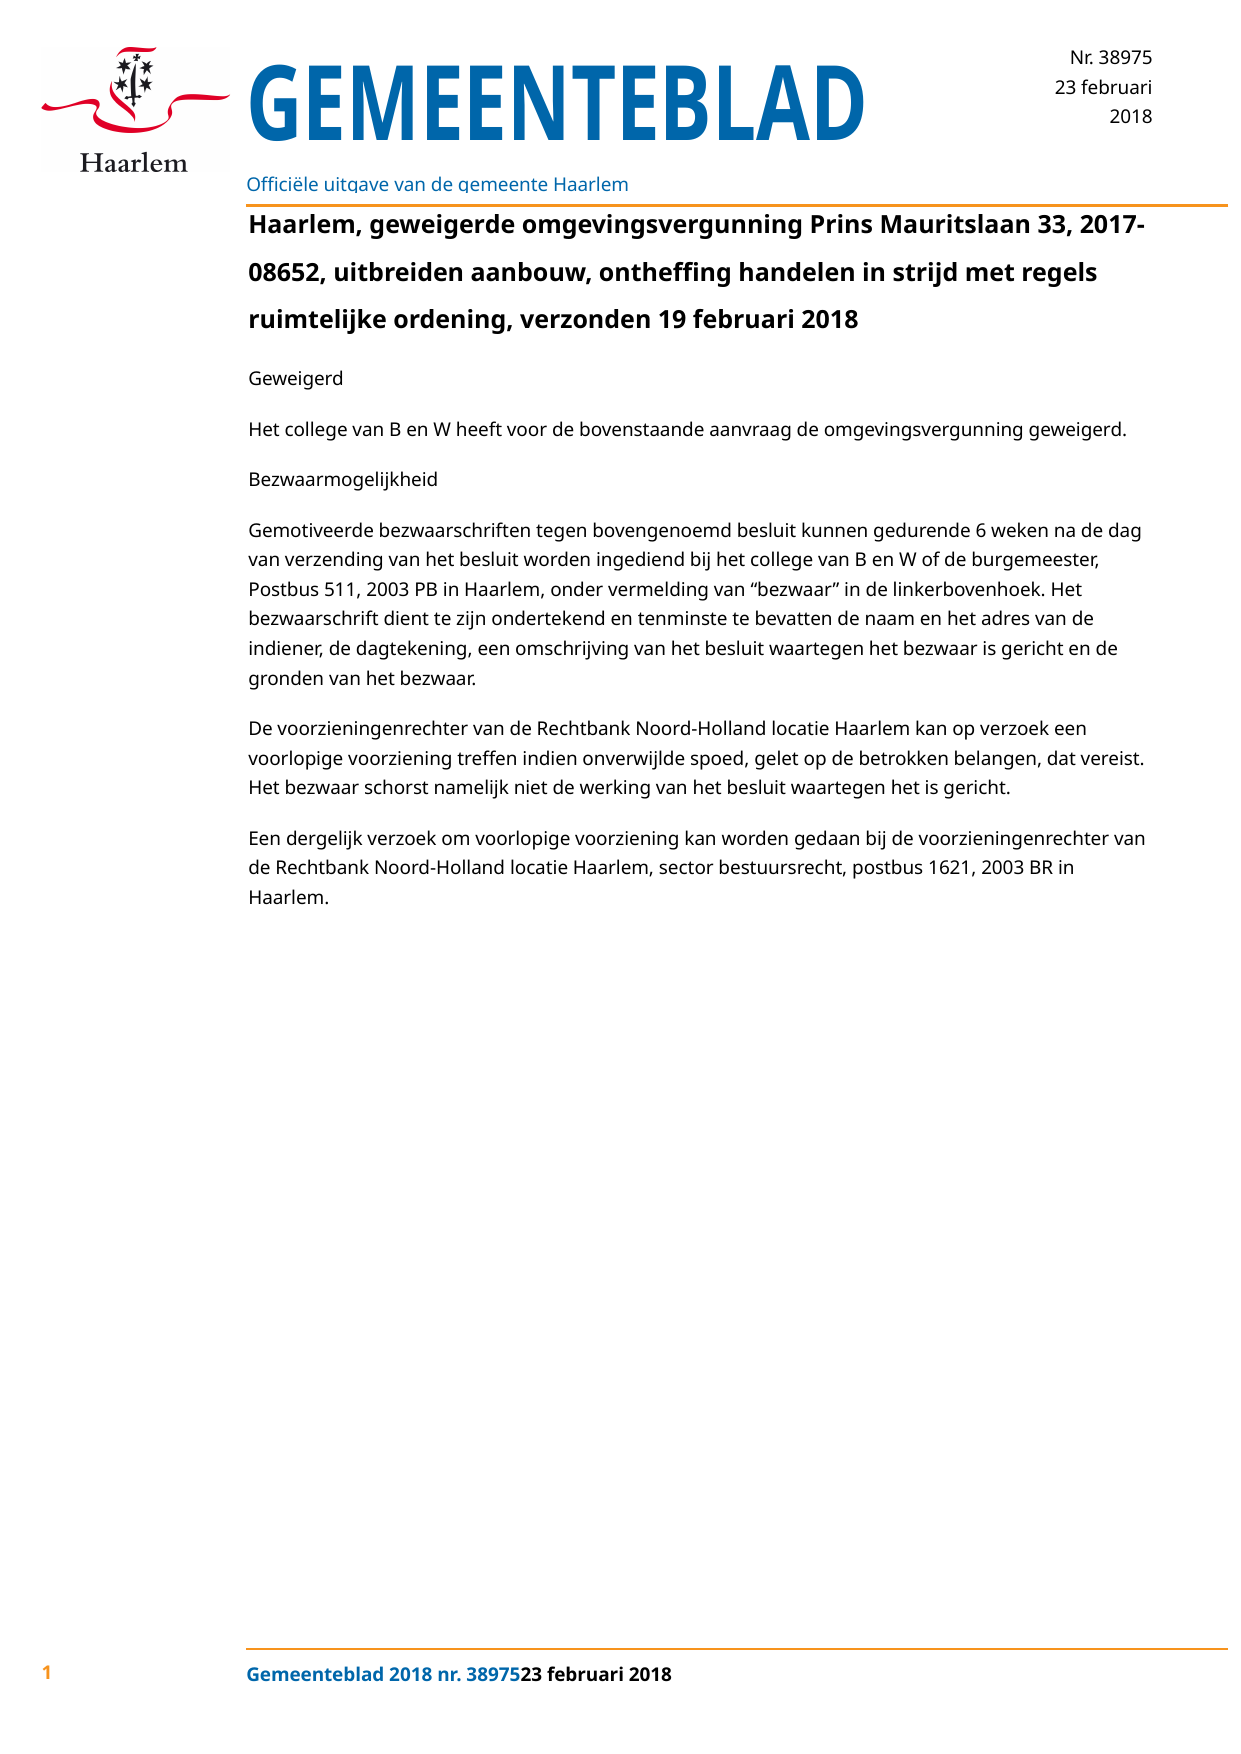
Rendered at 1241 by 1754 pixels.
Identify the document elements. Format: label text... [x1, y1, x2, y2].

text Bezwaarmogelijkheid [248, 466, 1152, 492]
text De voorzieningenrechter van de Rechtbank Noord-Holland locatie Haarlem kan op verzoek een voorlopige voorziening treffen indien onverwijlde spoed, gelet op de betrokken belangen, dat vereist. Het bezwaar schorst namelijk niet de werking van het besluit waartegen het is gericht. [248, 715, 1152, 800]
text Een dergelijk verzoek om voorlopige voorziening kan worden gedaan bij de voorzieningenrechter van de Rechtbank Noord-Holland locatie Haarlem, sector bestuursrecht, postbus 1621, 2003 BR in Haarlem. [248, 825, 1152, 909]
picture [41, 47, 231, 172]
text Het college van B en W heeft voor de bovenstaande aanvraag de omgevingsvergunning geweigerd. [248, 416, 1152, 442]
text Gemotiveerde bezwaarschriften tegen bovengenoemd besluit kunnen gedurende 6 weken na de dag van verzending van het besluit worden ingediend bij het college van B en W of de burgemeester, Postbus 511, 2003 PB in Haarlem, onder vermelding van “bezwaar” in de linkerbovenhoek. Het bezwaarschrift dient te zijn ondertekend en tenminste te bevatten de naam en het adres van de indiener, de dagtekening, een omschrijving van het besluit waartegen het bezwaar is gericht en de gronden van het bezwaar. [248, 517, 1152, 690]
text Geweigerd [248, 366, 1152, 391]
text Haarlem, geweigerde omgevingsvergunning Prins Mauritslaan 33, 2017-08652, uitbreiden aanbouw, ontheffing handelen in strijd met regels ruimtelijke ordening, verzonden 19 februari 2018 [248, 207, 1152, 336]
